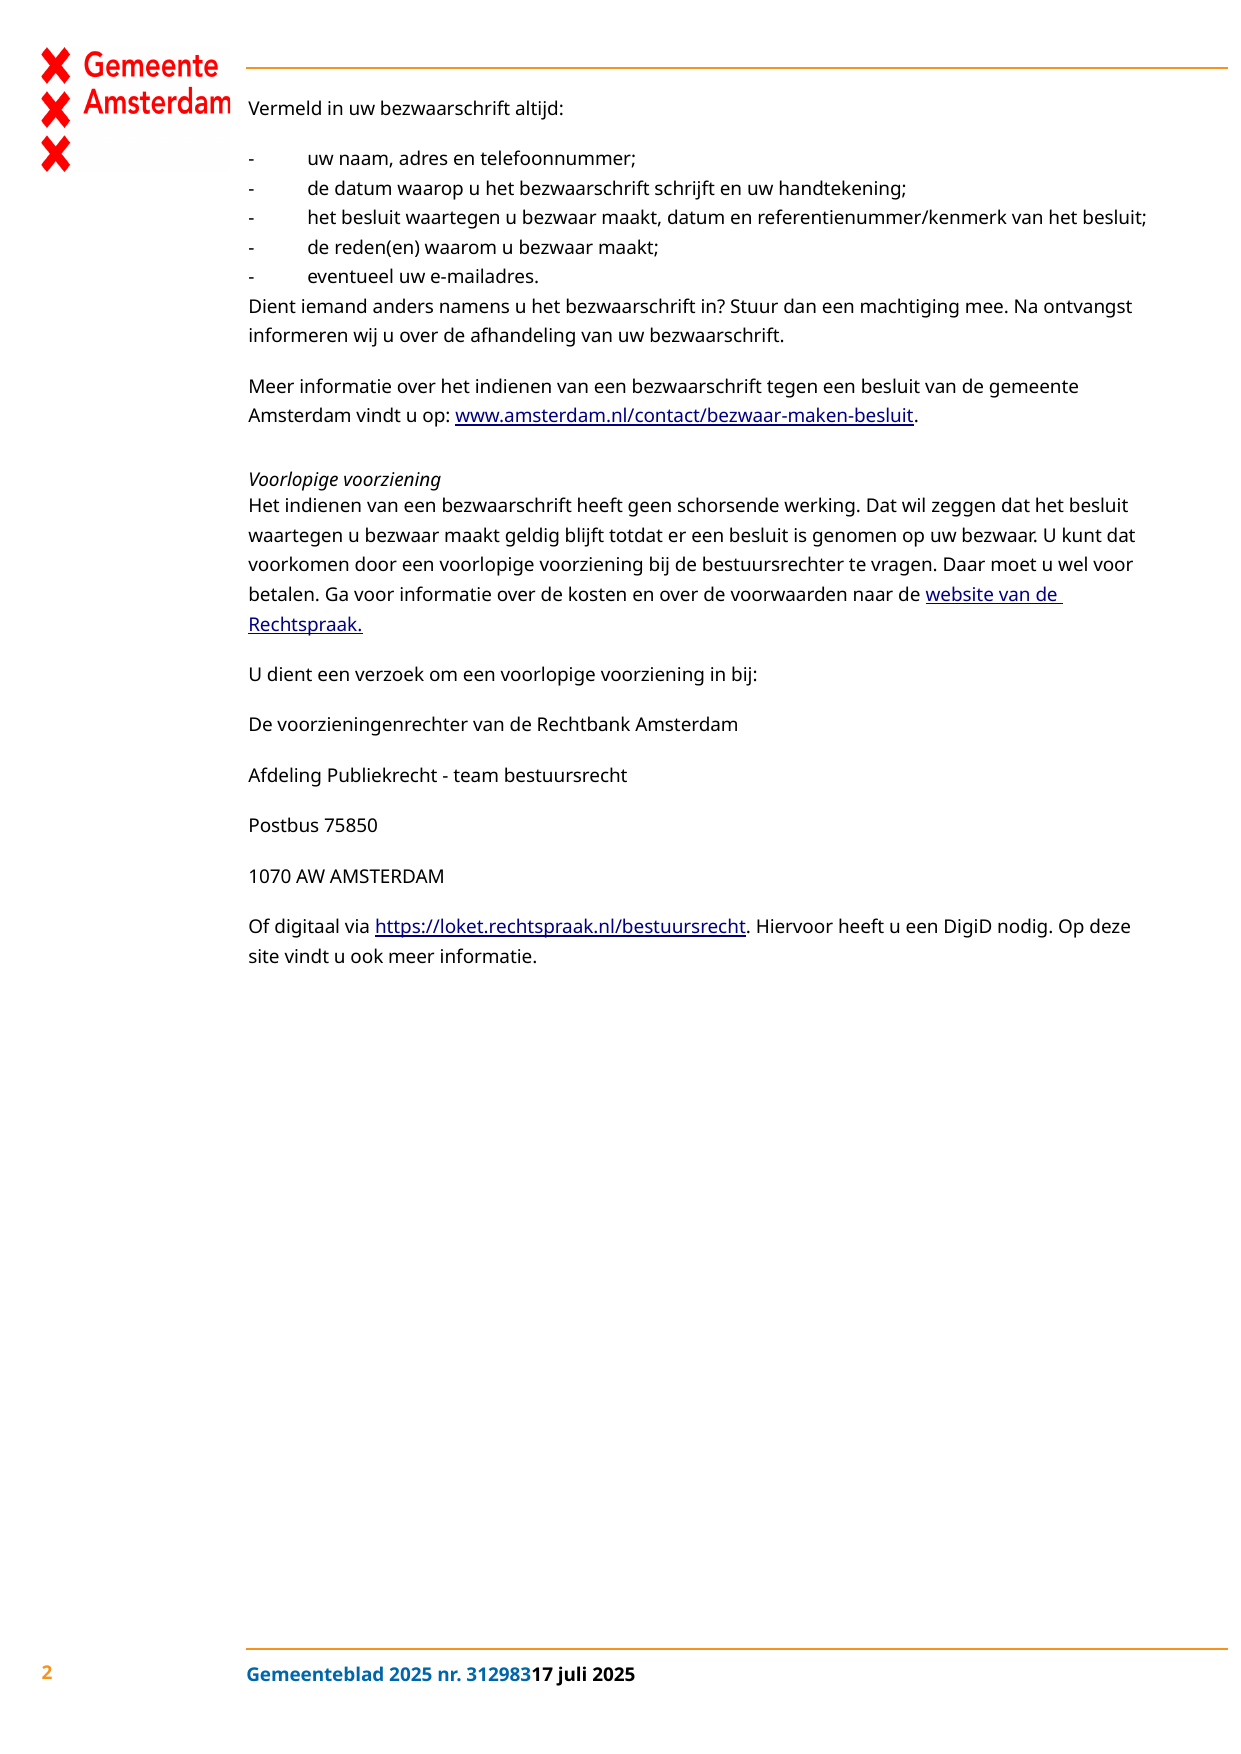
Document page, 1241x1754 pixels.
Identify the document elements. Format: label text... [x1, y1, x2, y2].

text Afdeling Publiekrecht - team bestuursrecht [248, 762, 1152, 788]
text Meer informatie over het indienen van een bezwaarschrift tegen een besluit van de gemeente Amsterdam vindt u op: www.amsterdam.nl/contact/bezwaar-maken-besluit. [248, 373, 1152, 428]
text Voorlopige voorziening [248, 467, 1152, 492]
list de datum waarop u het bezwaarschrift schrijft en uw handtekening; [248, 175, 1152, 201]
text Postbus 75850 [248, 812, 1152, 838]
text De voorzieningenrechter van de Rechtbank Amsterdam [248, 712, 1152, 737]
text Dient iemand anders namens u het bezwaarschrift in? Stuur dan een machtiging mee. Na ontvangst informeren wij u over de afhandeling van uw bezwaarschrift. [248, 293, 1152, 348]
text Het indienen van een bezwaarschrift heeft geen schorsende werking. Dat wil zeggen dat het besluit waartegen u bezwaar maakt geldig blijft totdat er een besluit is genomen op uw bezwaar. U kunt dat voorkomen door een voorlopige voorziening bij de bestuursrechter te vragen. Daar moet u wel voor betalen. Ga voor informatie over de kosten en over de voorwaarden naar de website van de Rechtspraak. [248, 492, 1152, 636]
picture [41, 47, 231, 172]
text Of digitaal via https://loket.rechtspraak.nl/bestuursrecht. Hiervoor heeft u een DigiD nodig. Op deze site vindt u ook meer informatie. [248, 913, 1152, 968]
text 1070 AW AMSTERDAM [248, 863, 1152, 888]
list het besluit waartegen u bezwaar maakt, datum en referentienummer/kenmerk van het besluit; [248, 204, 1152, 230]
list eventueel uw e-mailadres. [248, 263, 1152, 289]
text U dient een verzoek om een voorlopige voorziening in bij: [248, 661, 1152, 687]
list uw naam, adres en telefoonnummer; [248, 145, 1152, 171]
text Vermeld in uw bezwaarschrift altijd: [248, 95, 1152, 121]
list de reden(en) waarom u bezwaar maakt; [248, 234, 1152, 260]
